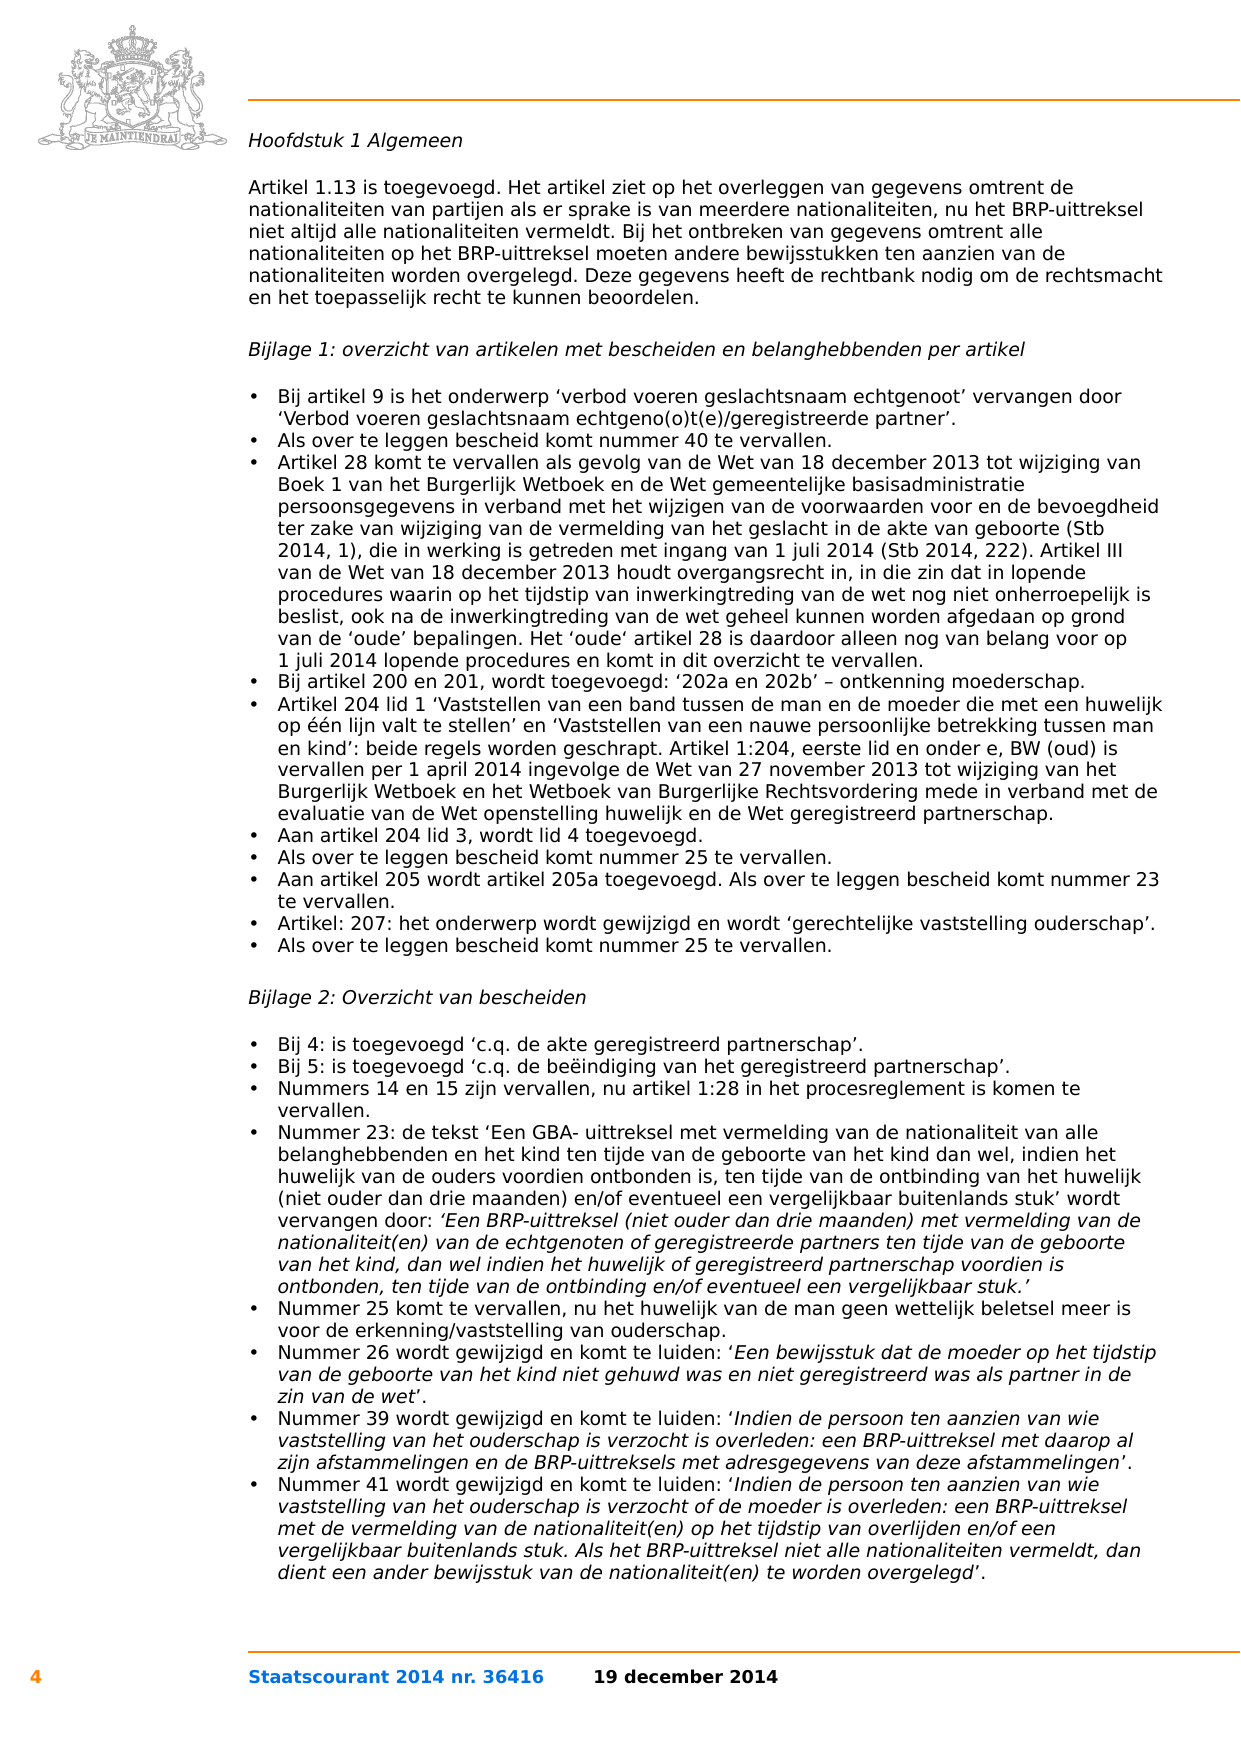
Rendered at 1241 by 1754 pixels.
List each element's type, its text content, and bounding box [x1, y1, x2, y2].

text • Aan artikel 204 lid 3, wordt lid 4 toegevoegd. [248, 825, 1163, 847]
text • Nummer 39 wordt gewijzigd en komt te luiden: ‘Indien de persoon ten aanzien van wie vaststelling van het ouderschap is verzocht is overleden: een BRP-uittreksel met daarop al zijn afstammelingen en de BRP-uittreksels met adresgegevens van deze afstammelingen’. [248, 1408, 1163, 1474]
text • Als over te leggen bescheid komt nummer 25 te vervallen. [248, 847, 1163, 869]
text • Bij artikel 200 en 201, wordt toegevoegd: ‘202a en 202b’ – ontkenning moederschap. [248, 671, 1163, 693]
text • Als over te leggen bescheid komt nummer 40 te vervallen. [248, 430, 1163, 452]
text • Nummer 23: de tekst ‘Een GBA- uittreksel met vermelding van de nationaliteit van alle belanghebbenden en het kind ten tijde van de geboorte van het kind dan wel, indien het huwelijk van de ouders voordien ontbonden is, ten tijde van de ontbinding van het huwelijk (niet ouder dan drie maanden) en/of eventueel een vergelijkbaar buitenlands stuk’ wordt vervangen door: ‘Een BRP-uittreksel (niet ouder dan drie maanden) met vermelding van de nationaliteit(en) van de echtgenoten of geregistreerde partners ten tijde van de geboorte van het kind, dan wel indien het huwelijk of geregistreerd partnerschap voordien is ontbonden, ten tijde van de ontbinding en/of eventueel een vergelijkbaar stuk.’ [248, 1122, 1163, 1298]
text • Artikel 28 komt te vervallen als gevolg van de Wet van 18 december 2013 tot wijziging van Boek 1 van het Burgerlijk Wetboek en de Wet gemeentelijke basisadministratie persoonsgegevens in verband met het wijzigen van de voorwaarden voor en de bevoegdheid ter zake van wijziging van de vermelding van het geslacht in de akte van geboorte (Stb 2014, 1), die in werking is getreden met ingang van 1 juli 2014 (Stb 2014, 222). Artikel III van de Wet van 18 december 2013 houdt overgangsrecht in, in die zin dat in lopende procedures waarin op het tijdstip van inwerkingtreding van de wet nog niet onherroepelijk is beslist, ook na de inwerkingtreding van de wet geheel kunnen worden afgedaan op grond van de ‘oude’ bepalingen. Het ‘oude‘ artikel 28 is daardoor alleen nog van belang voor op 1 juli 2014 lopende procedures en komt in dit overzicht te vervallen. [248, 452, 1163, 671]
subtitle Bijlage 1: overzicht van artikelen met bescheiden en belanghebbenden per artikel [248, 339, 1163, 361]
text • Bij 4: is toegevoegd ‘c.q. de akte geregistreerd partnerschap’. [248, 1034, 1163, 1056]
picture [38, 25, 227, 150]
text • Artikel: 207: het onderwerp wordt gewijzigd en wordt ‘gerechtelijke vaststelling ouderschap’. [248, 913, 1163, 935]
subtitle Bijlage 2: Overzicht van bescheiden [248, 987, 1163, 1009]
text • Nummer 26 wordt gewijzigd en komt te luiden: ‘Een bewijsstuk dat de moeder op het tijdstip van de geboorte van het kind niet gehuwd was en niet geregistreerd was als partner in de zin van de wet’. [248, 1342, 1163, 1408]
text • Bij artikel 9 is het onderwerp ‘verbod voeren geslachtsnaam echtgenoot’ vervangen door ‘Verbod voeren geslachtsnaam echtgeno(o)t(e)/geregistreerde partner’. [248, 386, 1163, 430]
text • Nummer 41 wordt gewijzigd en komt te luiden: ‘Indien de persoon ten aanzien van wie vaststelling van het ouderschap is verzocht of de moeder is overleden: een BRP-uittreksel met de vermelding van de nationaliteit(en) op het tijdstip van overlijden en/of een vergelijkbaar buitenlands stuk. Als het BRP-uittreksel niet alle nationaliteiten vermeldt, dan dient een ander bewijsstuk van de nationaliteit(en) te worden overgelegd’. [248, 1474, 1163, 1584]
text • Bij 5: is toegevoegd ‘c.q. de beëindiging van het geregistreerd partnerschap’. [248, 1056, 1163, 1078]
text • Nummers 14 en 15 zijn vervallen, nu artikel 1:28 in het procesreglement is komen te vervallen. [248, 1078, 1163, 1122]
text Artikel 1.13 is toegevoegd. Het artikel ziet op het overleggen van gegevens omtrent de nationaliteiten van partijen als er sprake is van meerdere nationaliteiten, nu het BRP-uittreksel niet altijd alle nationaliteiten vermeldt. Bij het ontbreken van gegevens omtrent alle nationaliteiten op het BRP-uittreksel moeten andere bewijsstukken ten aanzien van de nationaliteiten worden overgelegd. Deze gegevens heeft de rechtbank nodig om de rechtsmacht en het toepasselijk recht te kunnen beoordelen. [248, 177, 1163, 309]
text • Aan artikel 205 wordt artikel 205a toegevoegd. Als over te leggen bescheid komt nummer 23 te vervallen. [248, 869, 1163, 913]
text • Artikel 204 lid 1 ‘Vaststellen van een band tussen de man en de moeder die met een huwelijk op één lijn valt te stellen’ en ‘Vaststellen van een nauwe persoonlijke betrekking tussen man en kind’: beide regels worden geschrapt. Artikel 1:204, eerste lid en onder e, BW (oud) is vervallen per 1 april 2014 ingevolge de Wet van 27 november 2013 tot wijziging van het Burgerlijk Wetboek en het Wetboek van Burgerlijke Rechtsvordering mede in verband met de evaluatie van de Wet openstelling huwelijk en de Wet geregistreerd partnerschap. [248, 693, 1163, 825]
text • Nummer 25 komt te vervallen, nu het huwelijk van de man geen wettelijk beletsel meer is voor de erkenning/vaststelling van ouderschap. [248, 1298, 1163, 1342]
subtitle Hoofdstuk 1 Algemeen [248, 130, 1163, 152]
text • Als over te leggen bescheid komt nummer 25 te vervallen. [248, 935, 1163, 957]
